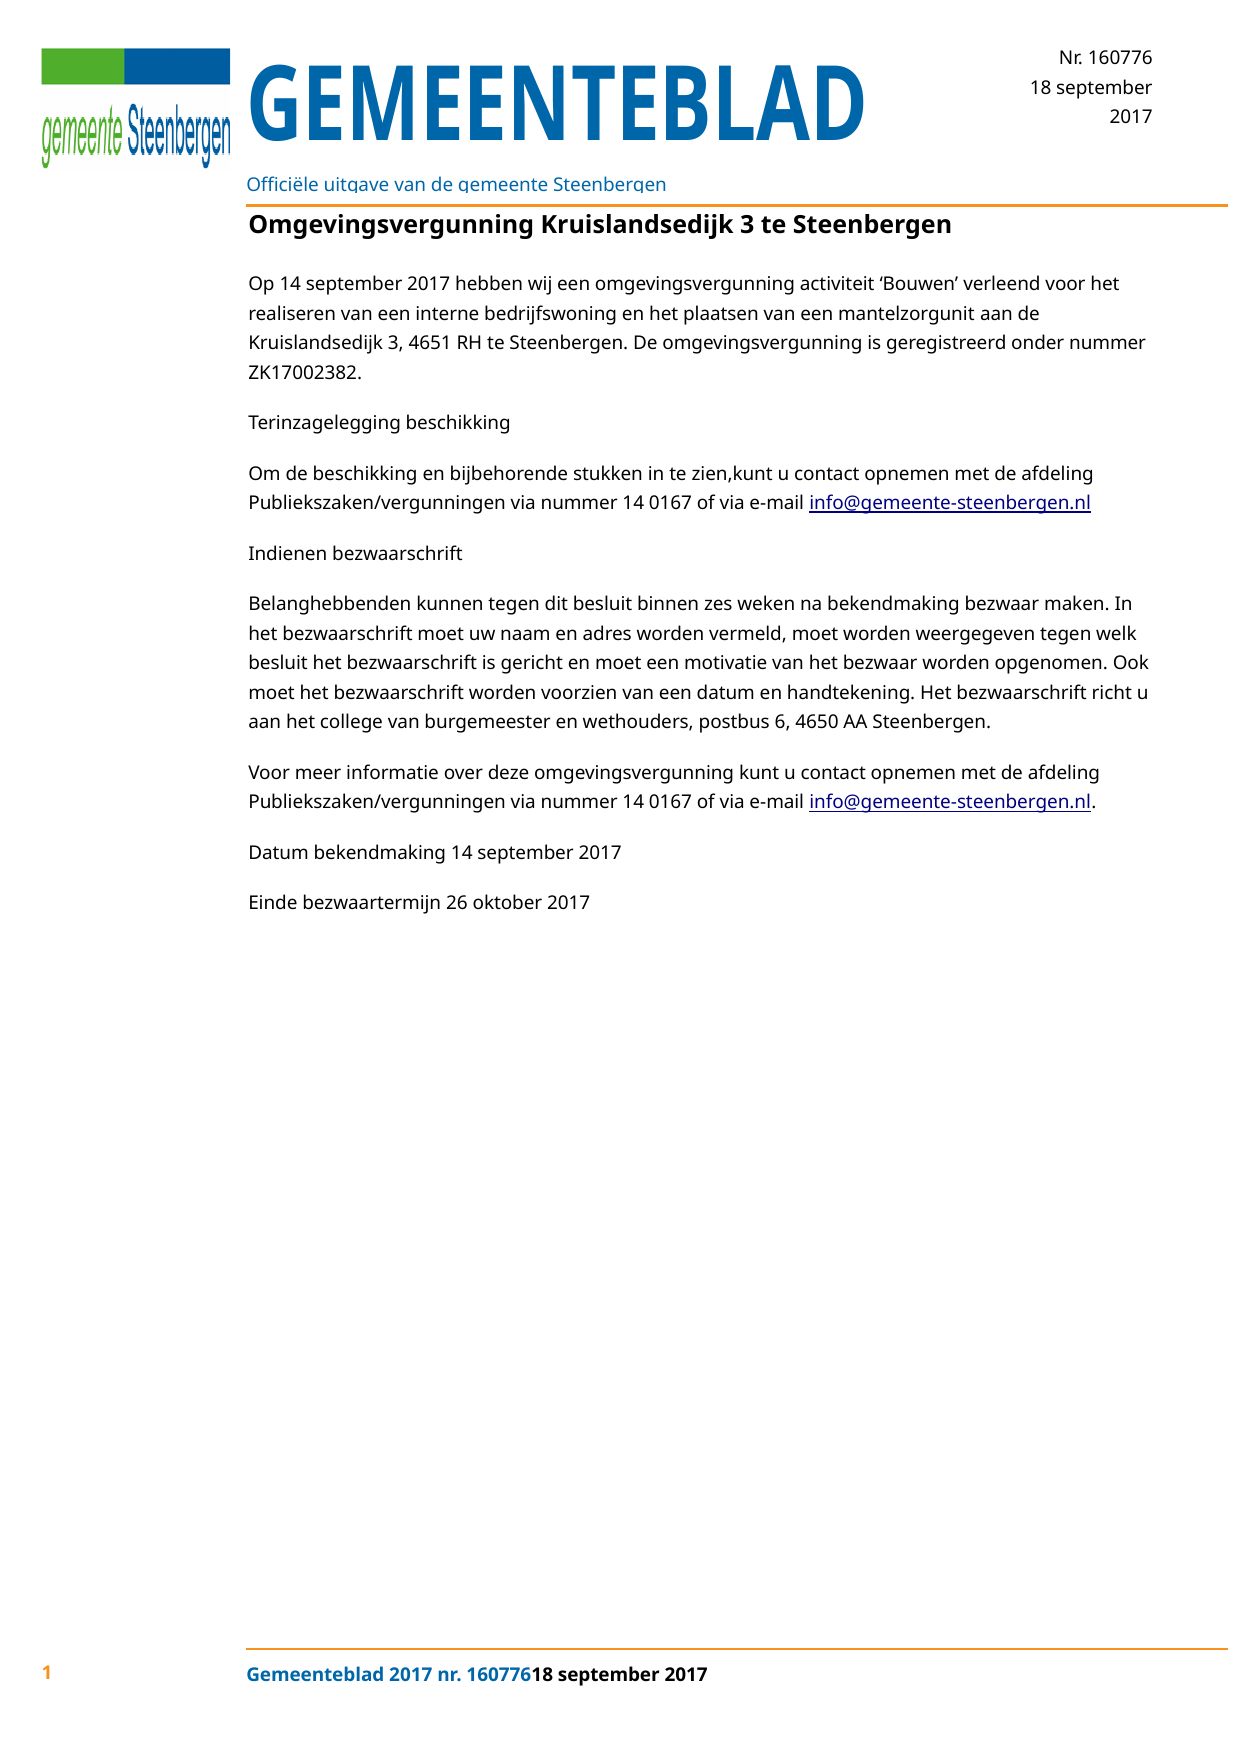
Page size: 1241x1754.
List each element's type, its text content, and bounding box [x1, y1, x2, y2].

text Omgevingsvergunning Kruislandsedijk 3 te Steenbergen [248, 207, 1152, 241]
text Belanghebbenden kunnen tegen dit besluit binnen zes weken na bekendmaking bezwaar maken. In het bezwaarschrift moet uw naam en adres worden vermeld, moet worden weergegeven tegen welk besluit het bezwaarschrift is gericht en moet een motivatie van het bezwaar worden opgenomen. Ook moet het bezwaarschrift worden voorzien van een datum en handtekening. Het bezwaarschrift richt u aan het college van burgemeester en wethouders, postbus 6, 4650 AA Steenbergen. [248, 590, 1152, 734]
text Voor meer informatie over deze omgevingsvergunning kunt u contact opnemen met de afdeling Publiekszaken/vergunningen via nummer 14 0167 of via e-mail info@gemeente-steenbergen.nl. [248, 759, 1152, 814]
text Terinzagelegging beschikking [248, 409, 1152, 435]
text Op 14 september 2017 hebben wij een omgevingsvergunning activiteit ‘Bouwen’ verleend voor het realiseren van een interne bedrijfswoning en het plaatsen van een mantelzorgunit aan de Kruislandsedijk 3, 4651 RH te Steenbergen. De omgevingsvergunning is geregistreerd onder nummer ZK17002382. [248, 270, 1152, 385]
text Einde bezwaartermijn 26 oktober 2017 [248, 889, 1152, 915]
text Indienen bezwaarschrift [248, 540, 1152, 566]
text Om de beschikking en bijbehorende stukken in te zien,kunt u contact opnemen met de afdeling Publiekszaken/vergunningen via nummer 14 0167 of via e-mail info@gemeente-steenbergen.nl [248, 460, 1152, 515]
text Datum bekendmaking 14 september 2017 [248, 839, 1152, 865]
picture [41, 47, 231, 172]
